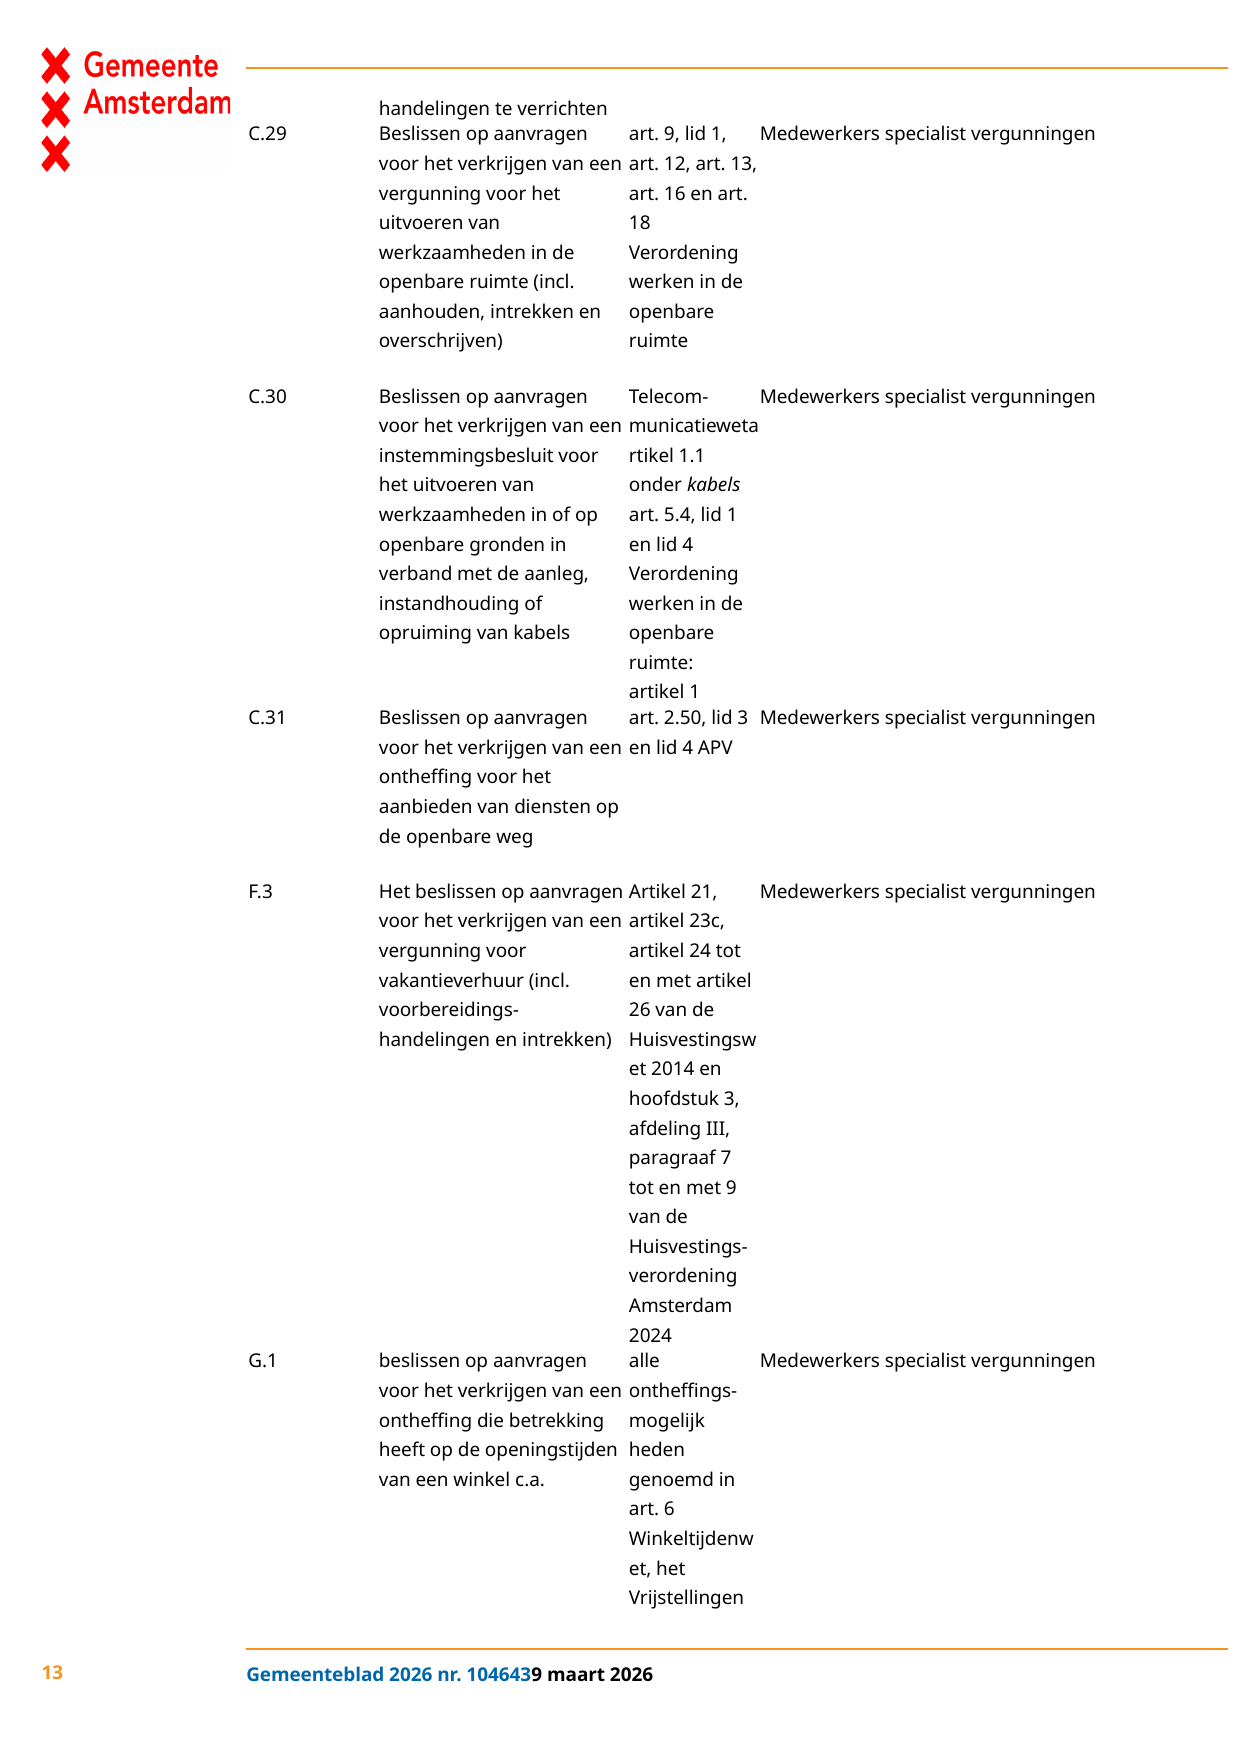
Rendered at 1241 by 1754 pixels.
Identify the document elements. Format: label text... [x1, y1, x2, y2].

table_cell art. 2.50, lid 3 en lid 4 APV [629, 705, 759, 878]
table_cell [629, 95, 759, 121]
table_cell Medewerkers specialist vergunningen [760, 121, 1152, 383]
table_cell alle ontheffings-mogelijk heden genoemd in art. 6 Winkeltijdenwet, het Vrijstellingen [629, 1348, 759, 1610]
table_cell [248, 95, 379, 121]
table_cell C.31 [248, 705, 379, 878]
table_cell G.1 [248, 1348, 379, 1610]
table_cell F.3 [248, 878, 379, 1348]
table_cell C.30 [248, 383, 379, 704]
table_cell Beslissen op aanvragen voor het verkrijgen van een instemmingsbesluit voor het uitvoeren van werkzaamheden in of op openbare gronden in verband met de aanleg, instandhouding of opruiming van kabels [379, 383, 629, 704]
table_cell beslissen op aanvragen voor het verkrijgen van een ontheffing die betrekking heeft op de openingstijden van een winkel c.a. [379, 1348, 629, 1610]
table_cell Medewerkers specialist vergunningen [760, 383, 1152, 704]
table_cell handelingen te verrichten [379, 95, 629, 121]
table_cell Medewerkers specialist vergunningen [760, 878, 1152, 1348]
table_cell Telecom-municatiewetartikel 1.1 onder kabels art. 5.4, lid 1 en lid 4 Verordening werken in de openbare ruimte: artikel 1 [629, 383, 759, 704]
table_cell Beslissen op aanvragen voor het verkrijgen van een ontheffing voor het aanbieden van diensten op de openbare weg [379, 705, 629, 878]
table_cell Het beslissen op aanvragen voor het verkrijgen van een vergunning voor vakantieverhuur (incl. voorbereidings-handelingen en intrekken) [379, 878, 629, 1348]
table_cell Medewerkers specialist vergunningen [760, 1348, 1152, 1610]
table_cell Beslissen op aanvragen voor het verkrijgen van een vergunning voor het uitvoeren van werkzaamheden in de openbare ruimte (incl. aanhouden, intrekken en overschrijven) [379, 121, 629, 383]
table_cell C.29 [248, 121, 379, 383]
picture [41, 47, 231, 172]
table_cell art. 9, lid 1, art. 12, art. 13, art. 16 en art. 18 Verordening werken in de openbare ruimte [629, 121, 759, 383]
table_cell [760, 95, 1152, 121]
table_cell Medewerkers specialist vergunningen [760, 705, 1152, 878]
table_cell Artikel 21, artikel 23c, artikel 24 tot en met artikel 26 van de Huisvestingswet 2014 en hoofdstuk 3, afdeling III, paragraaf 7 tot en met 9 van de Huisvestings-verordening Amsterdam 2024 [629, 878, 759, 1348]
